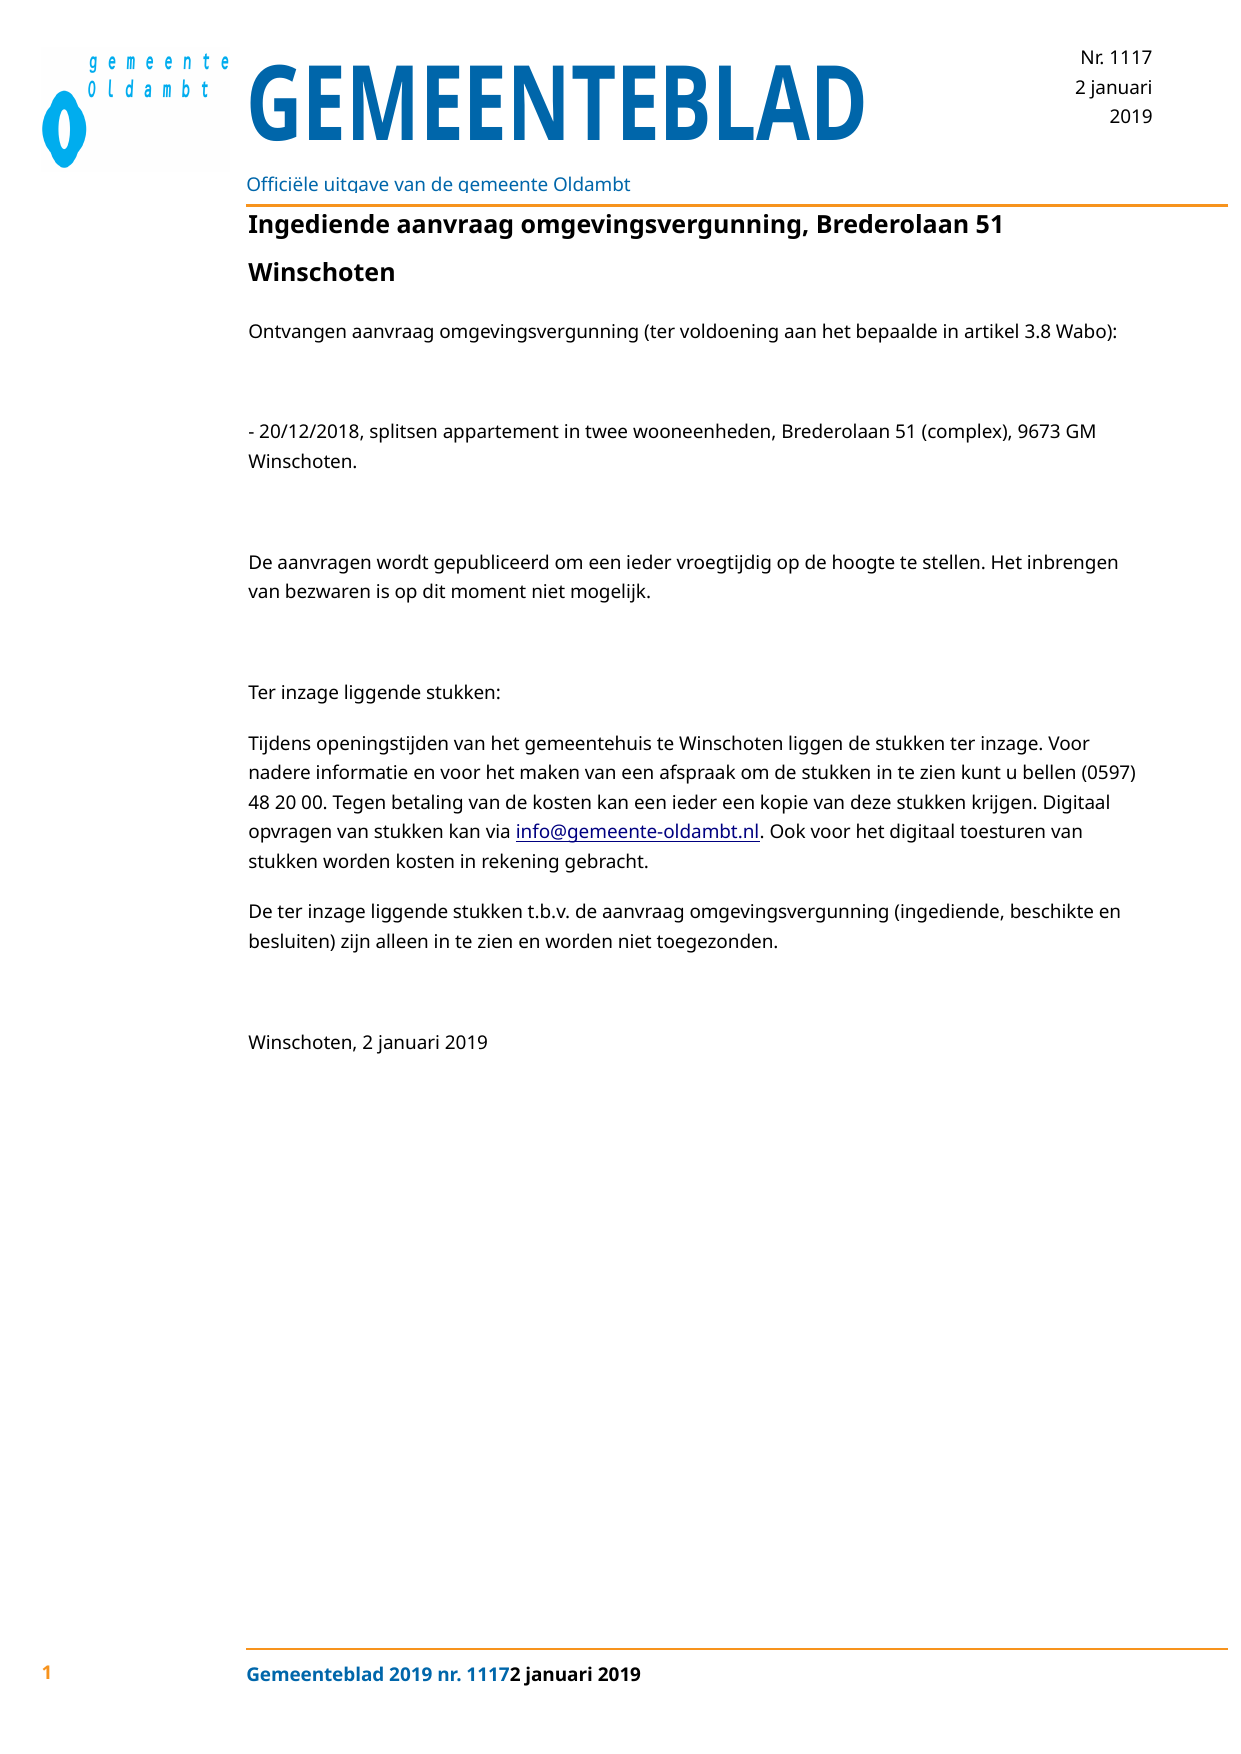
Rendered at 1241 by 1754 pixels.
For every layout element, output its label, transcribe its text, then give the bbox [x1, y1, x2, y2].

text Ontvangen aanvraag omgevingsvergunning (ter voldoening aan het bepaalde in artikel 3.8 Wabo): [248, 318, 1152, 344]
picture [41, 47, 231, 172]
text Winschoten, 2 januari 2019 [248, 1029, 1152, 1055]
text Tijdens openingstijden van het gemeentehuis te Winschoten liggen de stukken ter inzage. Voor nadere informatie en voor het maken van een afspraak om de stukken in te zien kunt u bellen (0597) 48 20 00. Tegen betaling van de kosten kan een ieder een kopie van deze stukken krijgen. Digitaal opvragen van stukken kan via info@gemeente-oldambt.nl. Ook voor het digitaal toesturen van stukken worden kosten in rekening gebracht. [248, 730, 1152, 874]
text Ter inzage liggende stukken: [248, 679, 1152, 705]
text - 20/12/2018, splitsen appartement in twee wooneenheden, Brederolaan 51 (complex), 9673 GM Winschoten. [248, 419, 1152, 474]
text De ter inzage liggende stukken t.b.v. de aanvraag omgevingsvergunning (ingediende, beschikte en besluiten) zijn alleen in te zien en worden niet toegezonden. [248, 899, 1152, 954]
text Ingediende aanvraag omgevingsvergunning, Brederolaan 51 Winschoten [248, 207, 1152, 288]
text De aanvragen wordt gepubliceerd om een ieder vroegtijdig op de hoogte te stellen. Het inbrengen van bezwaren is op dit moment niet mogelijk. [248, 549, 1152, 604]
